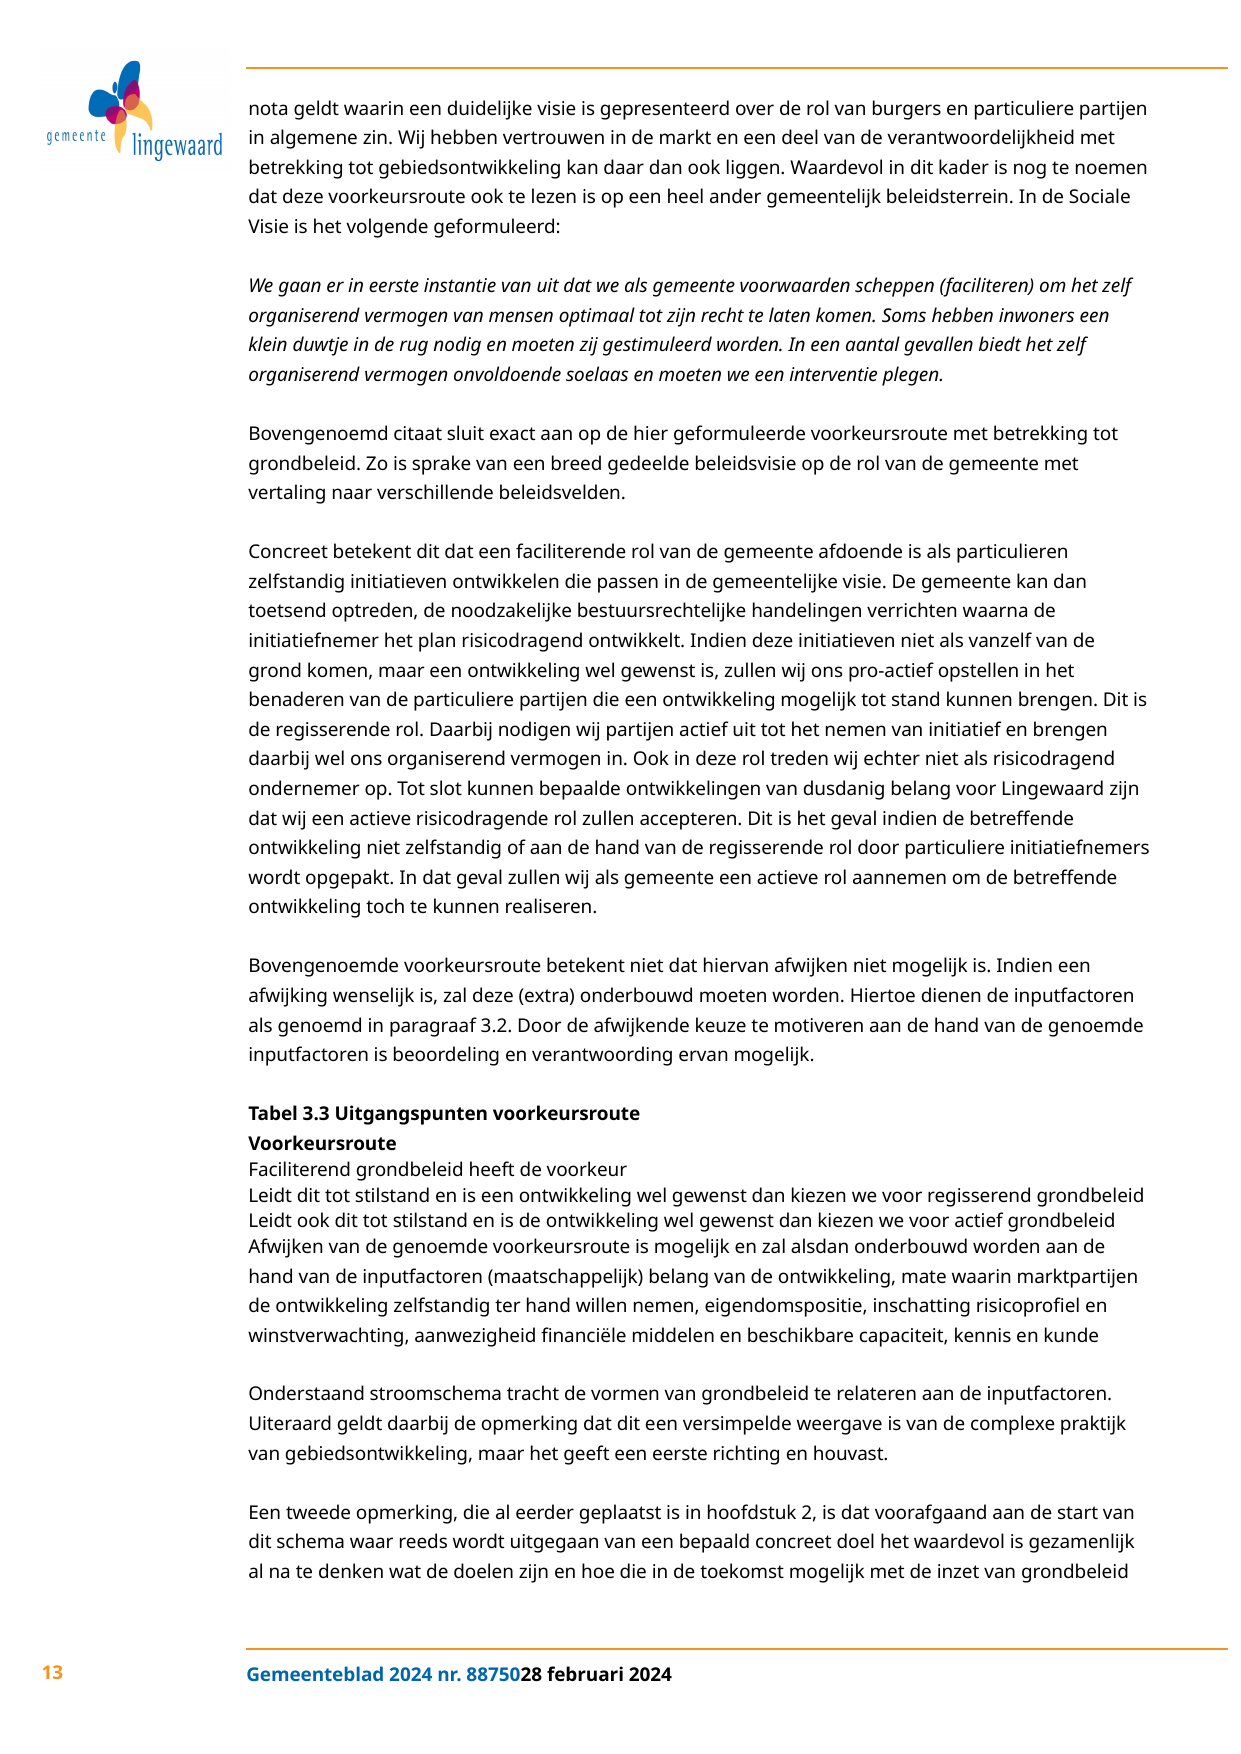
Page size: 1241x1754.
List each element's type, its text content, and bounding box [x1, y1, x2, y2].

text Bovengenoemd citaat sluit exact aan op de hier geformuleerde voorkeursroute met betrekking tot grondbeleid. Zo is sprake van een breed gedeelde beleidsvisie op de rol van de gemeente met vertaling naar verschillende beleidsvelden. [248, 420, 1152, 505]
text Een tweede opmerking, die al eerder geplaatst is in hoofdstuk 2, is dat voorafgaand aan de start van dit schema waar reeds wordt uitgegaan van een bepaald concreet doel het waardevol is gezamenlijk al na te denken wat de doelen zijn en hoe die in de toekomst mogelijk met de inzet van grondbeleid [248, 1499, 1152, 1584]
picture [41, 47, 231, 172]
table_header Voorkeursroute [248, 1130, 1152, 1156]
text We gaan er in eerste instantie van uit dat we als gemeente voorwaarden scheppen (faciliteren) om het zelf organiserend vermogen van mensen optimaal tot zijn recht te laten komen. Soms hebben inwoners een klein duwtje in de rug nodig en moeten zij gestimuleerd worden. In een aantal gevallen biedt het zelf organiserend vermogen onvoldoende soelaas en moeten we een interventie plegen. [248, 272, 1152, 387]
text nota geldt waarin een duidelijke visie is gepresenteerd over de rol van burgers en particuliere partijen in algemene zin. Wij hebben vertrouwen in de markt en een deel van de verantwoordelijkheid met betrekking tot gebiedsontwikkeling kan daar dan ook liggen. Waardevol in dit kader is nog te noemen dat deze voorkeursroute ook te lezen is op een heel ander gemeentelijk beleidsterrein. In de Sociale Visie is het volgende geformuleerd: [248, 95, 1152, 239]
text Bovengenoemde voorkeursroute betekent niet dat hiervan afwijken niet mogelijk is. Indien een afwijking wenselijk is, zal deze (extra) onderbouwd moeten worden. Hiertoe dienen de inputfactoren als genoemd in paragraaf 3.2. Door de afwijkende keuze te motiveren aan de hand van de genoemde inputfactoren is beoordeling en verantwoording ervan mogelijk. [248, 953, 1152, 1067]
table_cell Afwijken van de genoemde voorkeursroute is mogelijk en zal alsdan onderbouwd worden aan de hand van de inputfactoren (maatschappelijk) belang van de ontwikkeling, mate waarin marktpartijen de ontwikkeling zelfstandig ter hand willen nemen, eigendomspositie, inschatting risicoprofiel en winstverwachting, aanwezigheid financiële middelen en beschikbare capaciteit, kennis en kunde [248, 1233, 1152, 1348]
table_cell Leidt ook dit tot stilstand en is de ontwikkeling wel gewenst dan kiezen we voor actief grondbeleid [248, 1208, 1152, 1233]
text Tabel 3.3 Uitgangspunten voorkeursroute [248, 1101, 1152, 1126]
table_cell Faciliterend grondbeleid heeft de voorkeur [248, 1156, 1152, 1182]
table_cell Leidt dit tot stilstand en is een ontwikkeling wel gewenst dan kiezen we voor regisserend grondbeleid [248, 1182, 1152, 1207]
text Concreet betekent dit dat een faciliterende rol van de gemeente afdoende is als particulieren zelfstandig initiatieven ontwikkelen die passen in de gemeentelijke visie. De gemeente kan dan toetsend optreden, de noodzakelijke bestuursrechtelijke handelingen verrichten waarna de initiatiefnemer het plan risicodragend ontwikkelt. Indien deze initiatieven niet als vanzelf van de grond komen, maar een ontwikkeling wel gewenst is, zullen wij ons pro-actief opstellen in het benaderen van de particuliere partijen die een ontwikkeling mogelijk tot stand kunnen brengen. Dit is de regisserende rol. Daarbij nodigen wij partijen actief uit tot het nemen van initiatief en brengen daarbij wel ons organiserend vermogen in. Ook in deze rol treden wij echter niet als risicodragend ondernemer op. Tot slot kunnen bepaalde ontwikkelingen van dusdanig belang voor Lingewaard zijn dat wij een actieve risicodragende rol zullen accepteren. Dit is het geval indien de betreffende ontwikkeling niet zelfstandig of aan de hand van de regisserende rol door particuliere initiatiefnemers wordt opgepakt. In dat geval zullen wij als gemeente een actieve rol aannemen om de betreffende ontwikkeling toch te kunnen realiseren. [248, 538, 1152, 919]
text Onderstaand stroomschema tracht de vormen van grondbeleid te relateren aan de inputfactoren. Uiteraard geldt daarbij de opmerking dat dit een versimpelde weergave is van de complexe praktijk van gebiedsontwikkeling, maar het geeft een eerste richting en houvast. [248, 1381, 1152, 1465]
